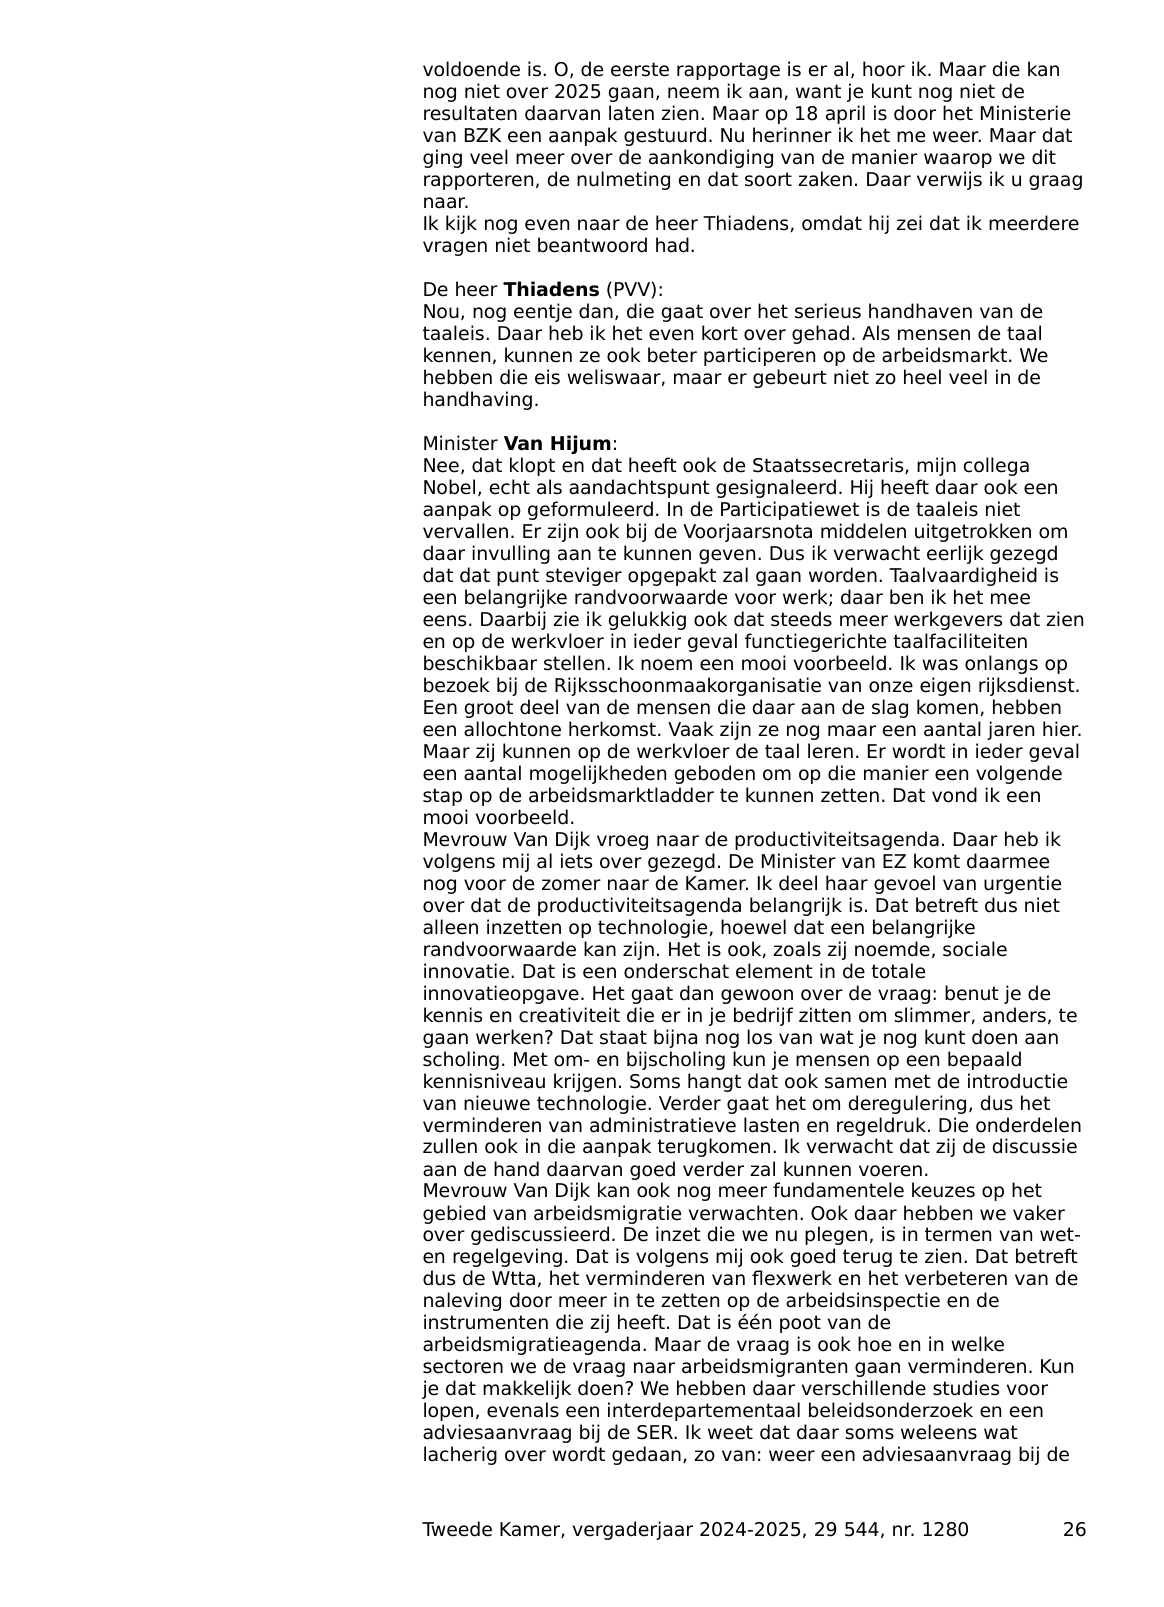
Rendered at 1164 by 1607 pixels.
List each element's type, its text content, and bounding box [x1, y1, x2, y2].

text Mevrouw Van Dijk vroeg naar de productiviteitsagenda. Daar heb ik volgens mij al iets over gezegd. De Minister van EZ komt daarmee nog voor de zomer naar de Kamer. Ik deel haar gevoel van urgentie over dat de productiviteitsagenda belangrijk is. Dat betreft dus niet alleen inzetten op technologie, hoewel dat een belangrijke randvoorwaarde kan zijn. Het is ook, zoals zij noemde, sociale innovatie. Dat is een onderschat element in de totale innovatieopgave. Het gaat dan gewoon over de vraag: benut je de kennis en creativiteit die er in je bedrijf zitten om slimmer, anders, te gaan werken? Dat staat bijna nog los van wat je nog kunt doen aan scholing. Met om- en bijscholing kun je mensen op een bepaald kennisniveau krijgen. Soms hangt dat ook samen met de introductie van nieuwe technologie. Verder gaat het om deregulering, dus het verminderen van administratieve lasten en regeldruk. Die onderdelen zullen ook in die aanpak terugkomen. Ik verwacht dat zij de discussie aan de hand daarvan goed verder zal kunnen voeren. [422, 829, 1087, 1180]
text Minister Van Hijum: [422, 433, 1087, 455]
text Ik kijk nog even naar de heer Thiadens, omdat hij zei dat ik meerdere vragen niet beantwoord had. [422, 213, 1087, 257]
text Nou, nog eentje dan, die gaat over het serieus handhaven van de taaleis. Daar heb ik het even kort over gehad. Als mensen de taal kennen, kunnen ze ook beter participeren op de arbeidsmarkt. We hebben die eis weliswaar, maar er gebeurt niet zo heel veel in de handhaving. [422, 301, 1087, 411]
text De heer Thiadens (PVV): [422, 279, 1087, 301]
text voldoende is. O, de eerste rapportage is er al, hoor ik. Maar die kan nog niet over 2025 gaan, neem ik aan, want je kunt nog niet de resultaten daarvan laten zien. Maar op 18 april is door het Ministerie van BZK een aanpak gestuurd. Nu herinner ik het me weer. Maar dat ging veel meer over de aankondiging van de manier waarop we dit rapporteren, de nulmeting en dat soort zaken. Daar verwijs ik u graag naar. [422, 59, 1087, 213]
text Nee, dat klopt en dat heeft ook de Staatssecretaris, mijn collega Nobel, echt als aandachtspunt gesignaleerd. Hij heeft daar ook een aanpak op geformuleerd. In de Participatiewet is de taaleis niet vervallen. Er zijn ook bij de Voorjaarsnota middelen uitgetrokken om daar invulling aan te kunnen geven. Dus ik verwacht eerlijk gezegd dat dat punt steviger opgepakt zal gaan worden. Taalvaardigheid is een belangrijke randvoorwaarde voor werk; daar ben ik het mee eens. Daarbij zie ik gelukkig ook dat steeds meer werkgevers dat zien en op de werkvloer in ieder geval functiegerichte taalfaciliteiten beschikbaar stellen. Ik noem een mooi voorbeeld. Ik was onlangs op bezoek bij de Rijksschoonmaakorganisatie van onze eigen rijksdienst. Een groot deel van de mensen die daar aan de slag komen, hebben een allochtone herkomst. Vaak zijn ze nog maar een aantal jaren hier. Maar zij kunnen op de werkvloer de taal leren. Er wordt in ieder geval een aantal mogelijkheden geboden om op die manier een volgende stap op de arbeidsmarktladder te kunnen zetten. Dat vond ik een mooi voorbeeld. [422, 455, 1087, 829]
text Mevrouw Van Dijk kan ook nog meer fundamentele keuzes op het gebied van arbeidsmigratie verwachten. Ook daar hebben we vaker over gediscussieerd. De inzet die we nu plegen, is in termen van wet- en regelgeving. Dat is volgens mij ook goed terug te zien. Dat betreft dus de Wtta, het verminderen van flexwerk en het verbeteren van de naleving door meer in te zetten op de arbeidsinspectie en de instrumenten die zij heeft. Dat is één poot van de arbeidsmigratieagenda. Maar de vraag is ook hoe en in welke sectoren we de vraag naar arbeidsmigranten gaan verminderen. Kun je dat makkelijk doen? We hebben daar verschillende studies voor lopen, evenals een interdepartementaal beleidsonderzoek en een adviesaanvraag bij de SER. Ik weet dat daar soms weleens wat lacherig over wordt gedaan, zo van: weer een adviesaanvraag bij de [422, 1180, 1087, 1466]
